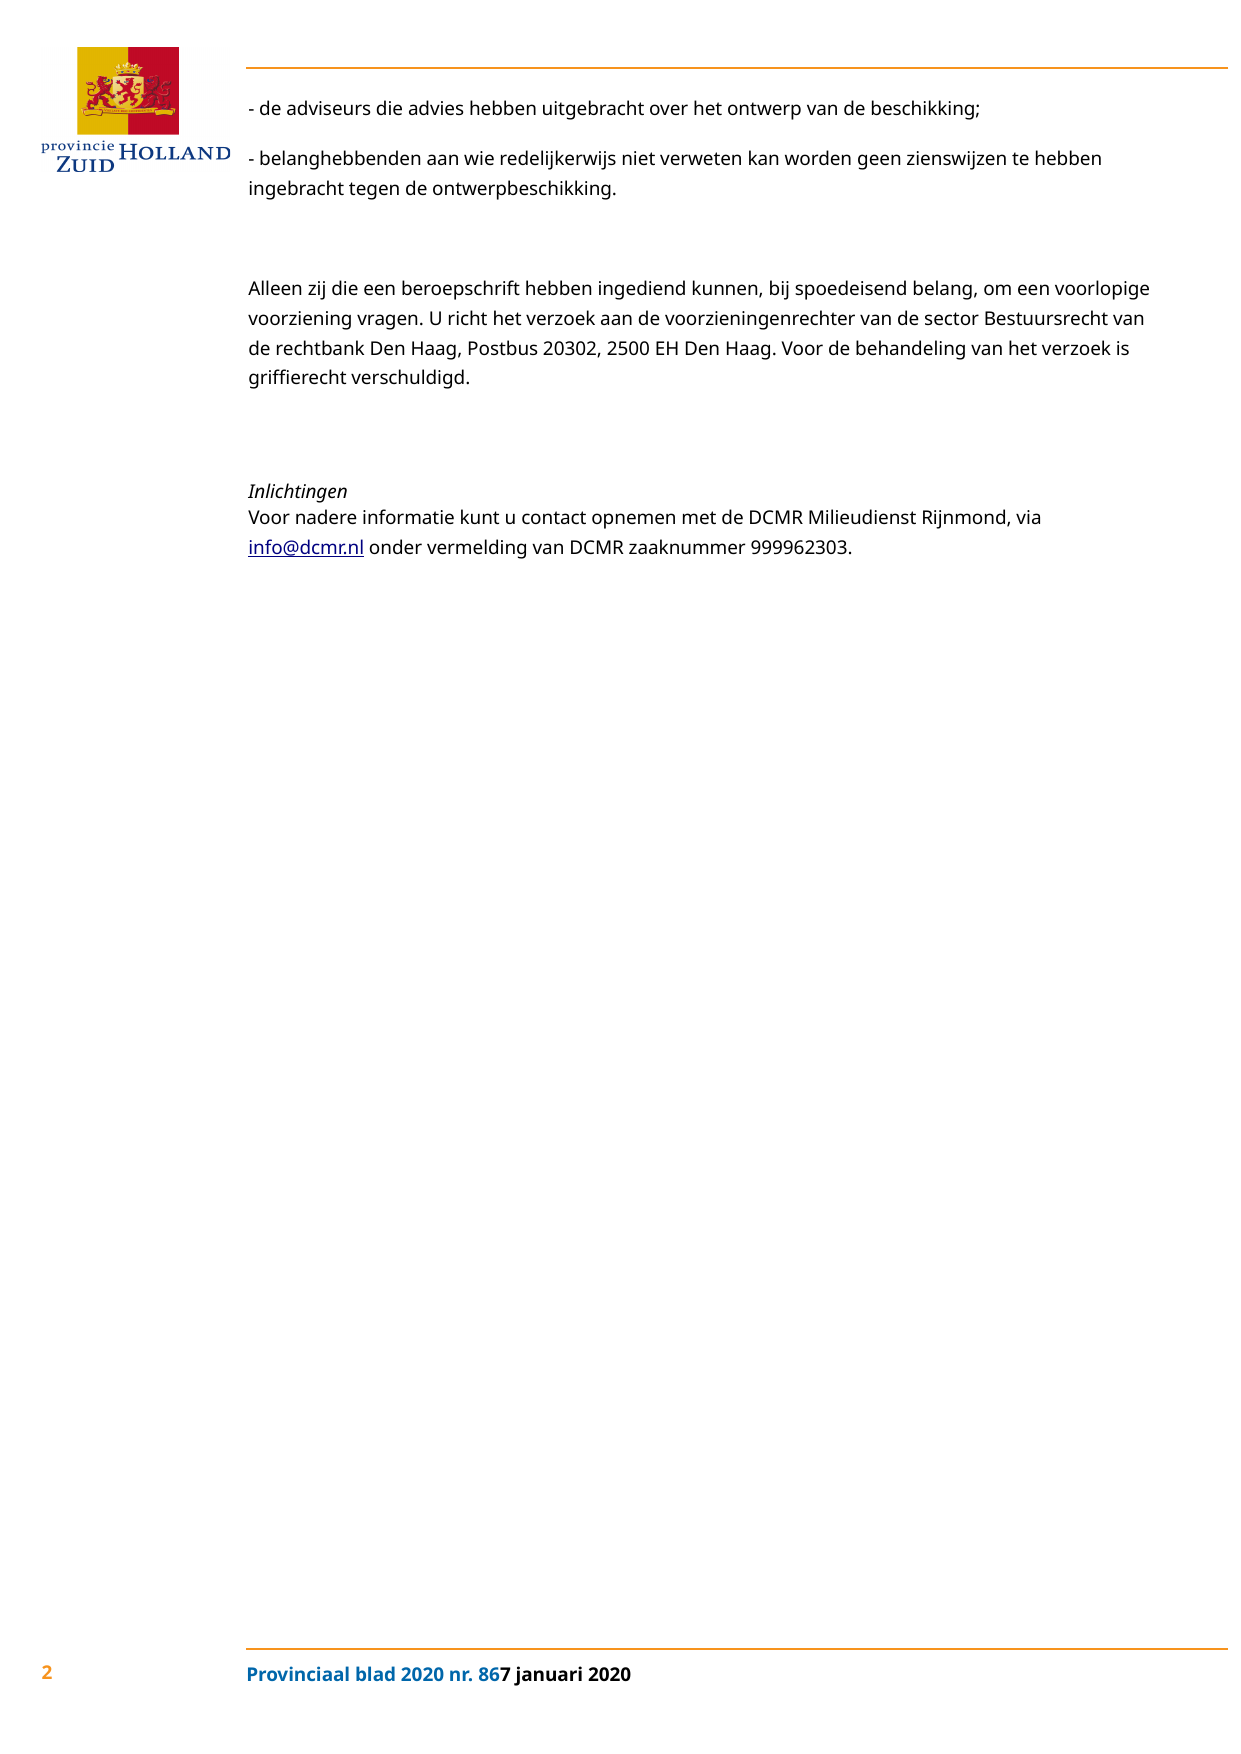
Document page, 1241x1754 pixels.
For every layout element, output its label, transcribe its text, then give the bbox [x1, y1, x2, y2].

text Alleen zij die een beroepschrift hebben ingediend kunnen, bij spoedeisend belang, om een voorlopige voorziening vragen. U richt het verzoek aan de voorzieningenrechter van de sector Bestuursrecht van de rechtbank Den Haag, Postbus 20302, 2500 EH Den Haag. Voor de behandeling van het verzoek is griffierecht verschuldigd. [248, 276, 1152, 390]
picture [41, 47, 231, 172]
text - belanghebbenden aan wie redelijkerwijs niet verweten kan worden geen zienswijzen te hebben ingebracht tegen de ontwerpbeschikking. [248, 145, 1152, 201]
text - de adviseurs die advies hebben uitgebracht over het ontwerp van de beschikking; [248, 95, 1152, 121]
text Inlichtingen [248, 479, 1152, 504]
text Voor nadere informatie kunt u contact opnemen met de DCMR Milieudienst Rijnmond, via info@dcmr.nl onder vermelding van DCMR zaaknummer 999962303. [248, 504, 1152, 560]
